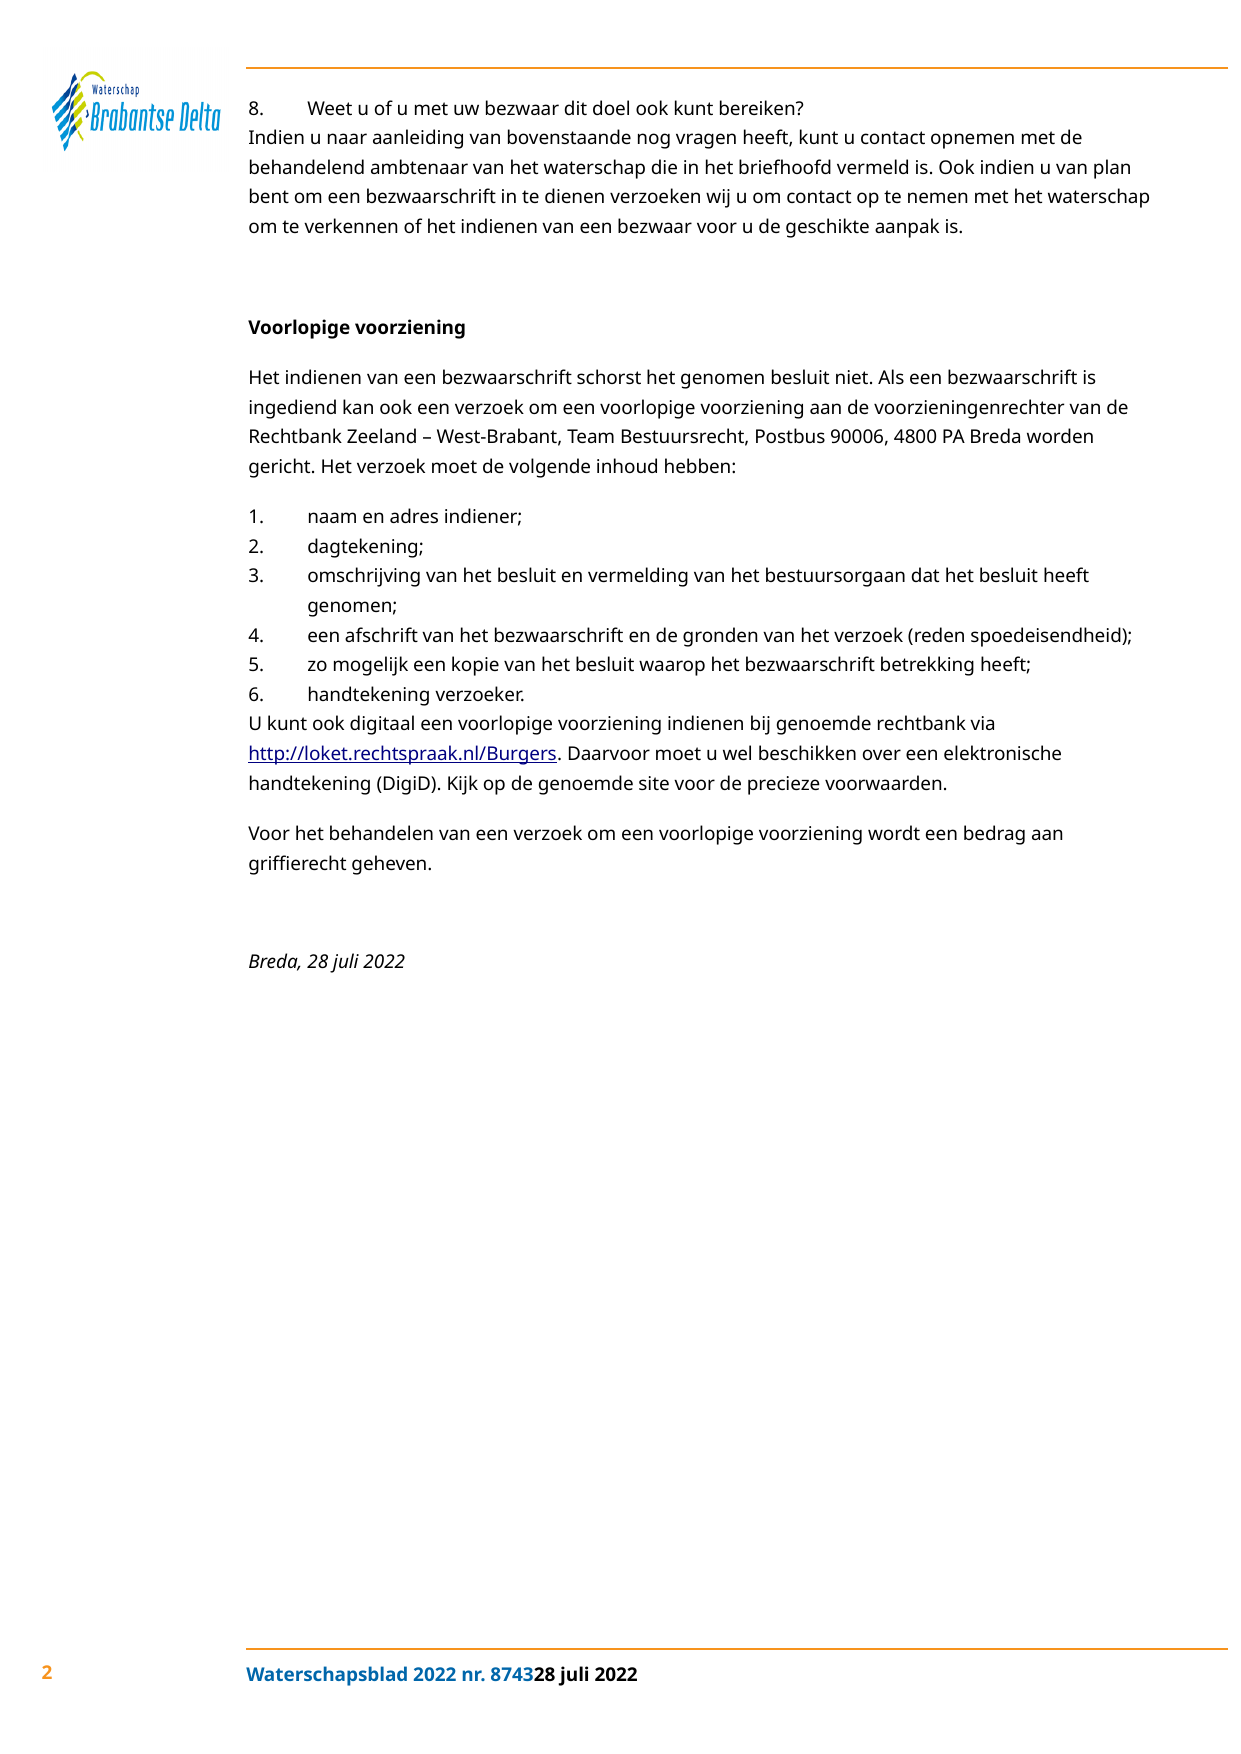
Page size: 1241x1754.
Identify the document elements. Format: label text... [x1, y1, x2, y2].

list naam en adres indiener; [248, 503, 1152, 529]
list dagtekening; [248, 533, 1152, 559]
text Voorlopige voorziening [248, 314, 1152, 340]
text U kunt ook digitaal een voorlopige voorziening indienen bij genoemde rechtbank via http://loket.rechtspraak.nl/Burgers. Daarvoor moet u wel beschikken over een elektronische handtekening (DigiD). Kijk op de genoemde site voor de precieze voorwaarden. [248, 711, 1152, 796]
text Breda, 28 juli 2022 [248, 948, 1152, 974]
list omschrijving van het besluit en vermelding van het bestuursorgaan dat het besluit heeft genomen; [248, 563, 1152, 618]
list handtekening verzoeker. [248, 681, 1152, 707]
text Het indienen van een bezwaarschrift schorst het genomen besluit niet. Als een bezwaarschrift is ingediend kan ook een verzoek om een voorlopige voorziening aan de voorzieningenrechter van de Rechtbank Zeeland – West-Brabant, Team Bestuursrecht, Postbus 90006, 4800 PA Breda worden gericht. Het verzoek moet de volgende inhoud hebben: [248, 364, 1152, 479]
text Indien u naar aanleiding van bovenstaande nog vragen heeft, kunt u contact opnemen met de behandelend ambtenaar van het waterschap die in het briefhoofd vermeld is. Ook indien u van plan bent om een bezwaarschrift in te dienen verzoeken wij u om contact op te nemen met het waterschap om te verkennen of het indienen van een bezwaar voor u de geschikte aanpak is. [248, 124, 1152, 239]
list een afschrift van het bezwaarschrift en de gronden van het verzoek (reden spoedeisendheid); [248, 622, 1152, 648]
picture [41, 47, 231, 172]
text Voor het behandelen van een verzoek om een voorlopige voorziening wordt een bedrag aan griffierecht geheven. [248, 820, 1152, 876]
list Weet u of u met uw bezwaar dit doel ook kunt bereiken? [248, 95, 1152, 121]
list zo mogelijk een kopie van het besluit waarop het bezwaarschrift betrekking heeft; [248, 651, 1152, 677]
